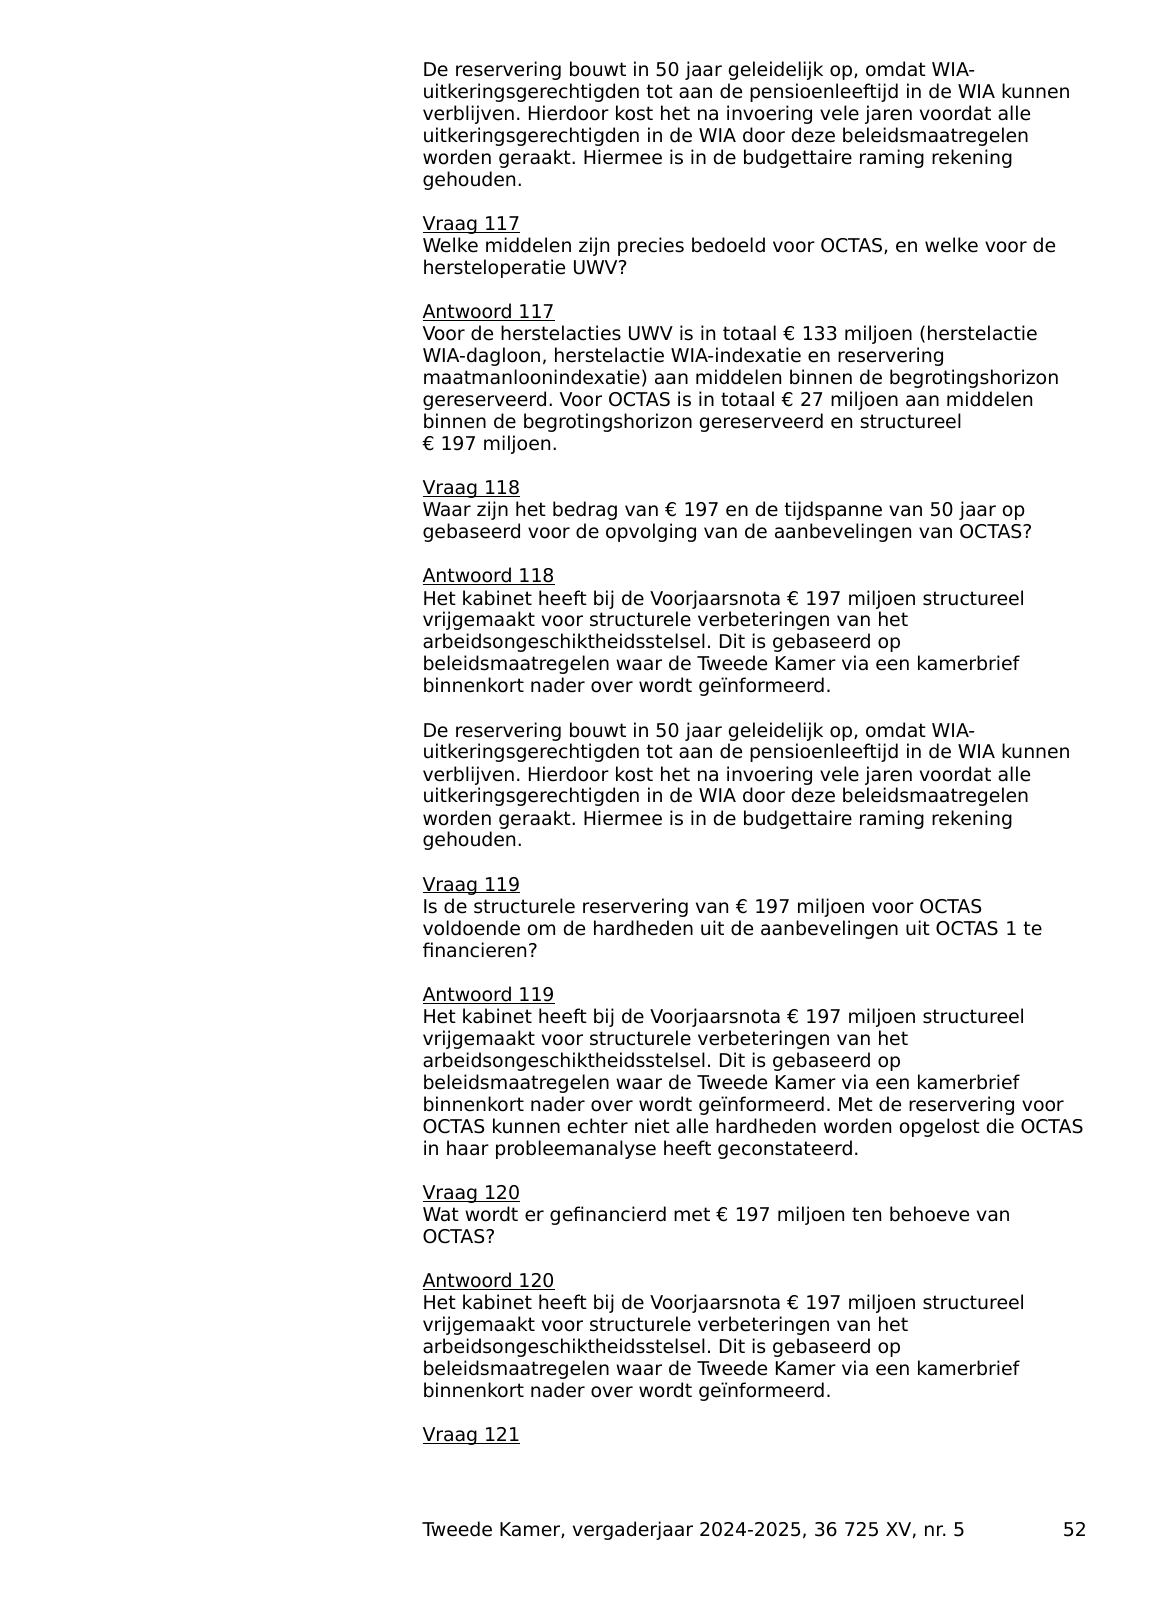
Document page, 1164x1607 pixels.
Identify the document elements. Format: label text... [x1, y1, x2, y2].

text Vraag 117 [422, 213, 1087, 235]
text Vraag 118 [422, 477, 1087, 499]
text Vraag 119 [422, 873, 1087, 896]
text Het kabinet heeft bij de Voorjaarsnota € 197 miljoen structureel vrijgemaakt voor structurele verbeteringen van het arbeidsongeschiktheidsstelsel. Dit is gebaseerd op beleidsmaatregelen waar de Tweede Kamer via een kamerbrief binnenkort nader over wordt geïnformeerd. Met de reservering voor OCTAS kunnen echter niet alle hardheden worden opgelost die OCTAS in haar probleemanalyse heeft geconstateerd. [422, 1006, 1087, 1159]
text Is de structurele reservering van € 197 miljoen voor OCTAS voldoende om de hardheden uit de aanbevelingen uit OCTAS 1 te financieren? [422, 896, 1087, 961]
text Antwoord 117 [422, 301, 1087, 323]
text Voor de herstelacties UWV is in totaal € 133 miljoen (herstelactie WIA-dagloon, herstelactie WIA-indexatie en reservering maatmanloonindexatie) aan middelen binnen de begrotingshorizon gereserveerd. Voor OCTAS is in totaal € 27 miljoen aan middelen binnen de begrotingshorizon gereserveerd en structureel € 197 miljoen. [422, 323, 1087, 455]
text De reservering bouwt in 50 jaar geleidelijk op, omdat WIA-uitkeringsgerechtigden tot aan de pensioenleeftijd in de WIA kunnen verblijven. Hierdoor kost het na invoering vele jaren voordat alle uitkeringsgerechtigden in de WIA door deze beleidsmaatregelen worden geraakt. Hiermee is in de budgettaire raming rekening gehouden. [422, 59, 1087, 191]
text Wat wordt er gefinancierd met € 197 miljoen ten behoeve van OCTAS? [422, 1204, 1087, 1248]
text Vraag 121 [422, 1424, 1087, 1446]
text Het kabinet heeft bij de Voorjaarsnota € 197 miljoen structureel vrijgemaakt voor structurele verbeteringen van het arbeidsongeschiktheidsstelsel. Dit is gebaseerd op beleidsmaatregelen waar de Tweede Kamer via een kamerbrief binnenkort nader over wordt geïnformeerd. [422, 587, 1087, 697]
text Welke middelen zijn precies bedoeld voor OCTAS, en welke voor de hersteloperatie UWV? [422, 235, 1087, 279]
text Antwoord 120 [422, 1270, 1087, 1292]
text De reservering bouwt in 50 jaar geleidelijk op, omdat WIA-uitkeringsgerechtigden tot aan de pensioenleeftijd in de WIA kunnen verblijven. Hierdoor kost het na invoering vele jaren voordat alle uitkeringsgerechtigden in de WIA door deze beleidsmaatregelen worden geraakt. Hiermee is in de budgettaire raming rekening gehouden. [422, 719, 1087, 851]
text Antwoord 119 [422, 984, 1087, 1006]
text Het kabinet heeft bij de Voorjaarsnota € 197 miljoen structureel vrijgemaakt voor structurele verbeteringen van het arbeidsongeschiktheidsstelsel. Dit is gebaseerd op beleidsmaatregelen waar de Tweede Kamer via een kamerbrief binnenkort nader over wordt geïnformeerd. [422, 1292, 1087, 1402]
text Antwoord 118 [422, 565, 1087, 587]
text Vraag 120 [422, 1182, 1087, 1204]
text Waar zijn het bedrag van € 197 en de tijdspanne van 50 jaar op gebaseerd voor de opvolging van de aanbevelingen van OCTAS? [422, 499, 1087, 543]
